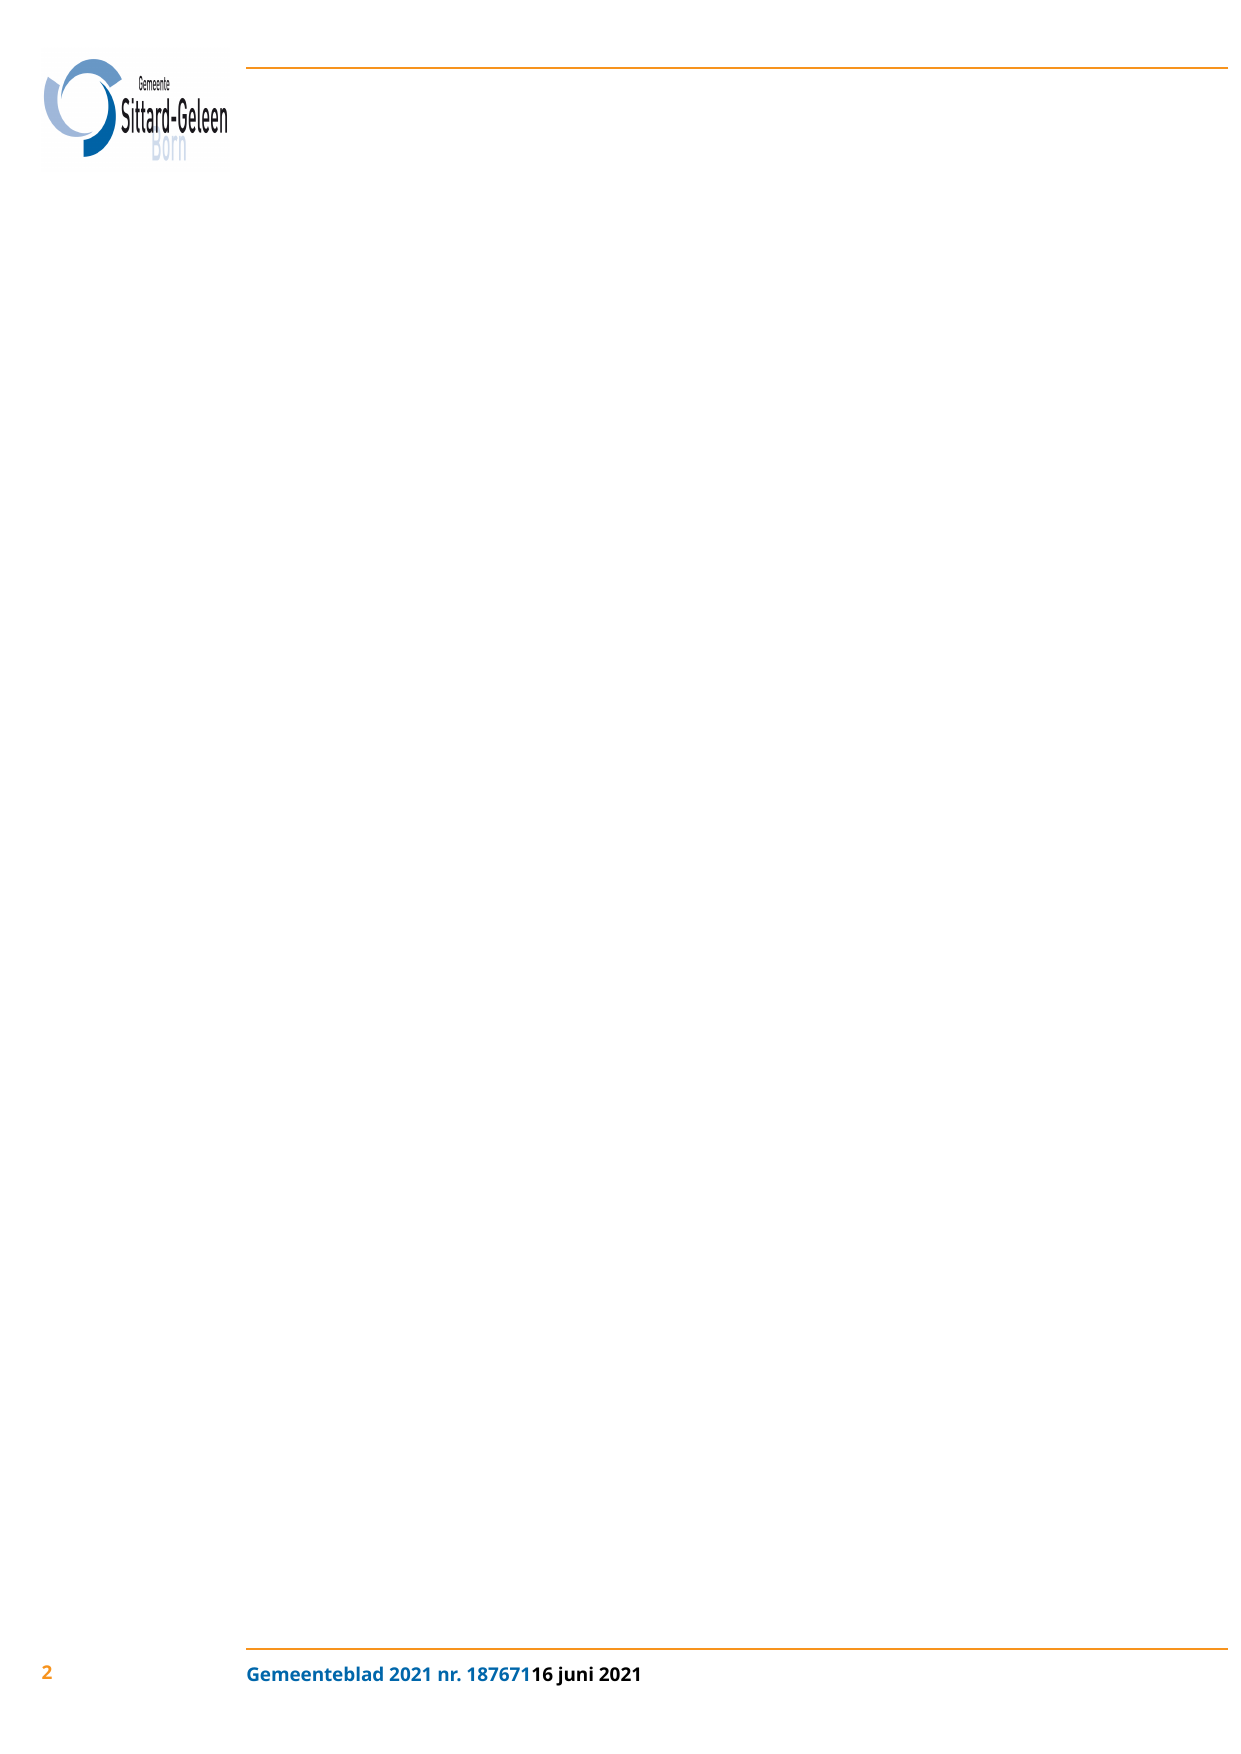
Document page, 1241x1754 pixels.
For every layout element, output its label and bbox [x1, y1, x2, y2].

picture [41, 47, 231, 172]
